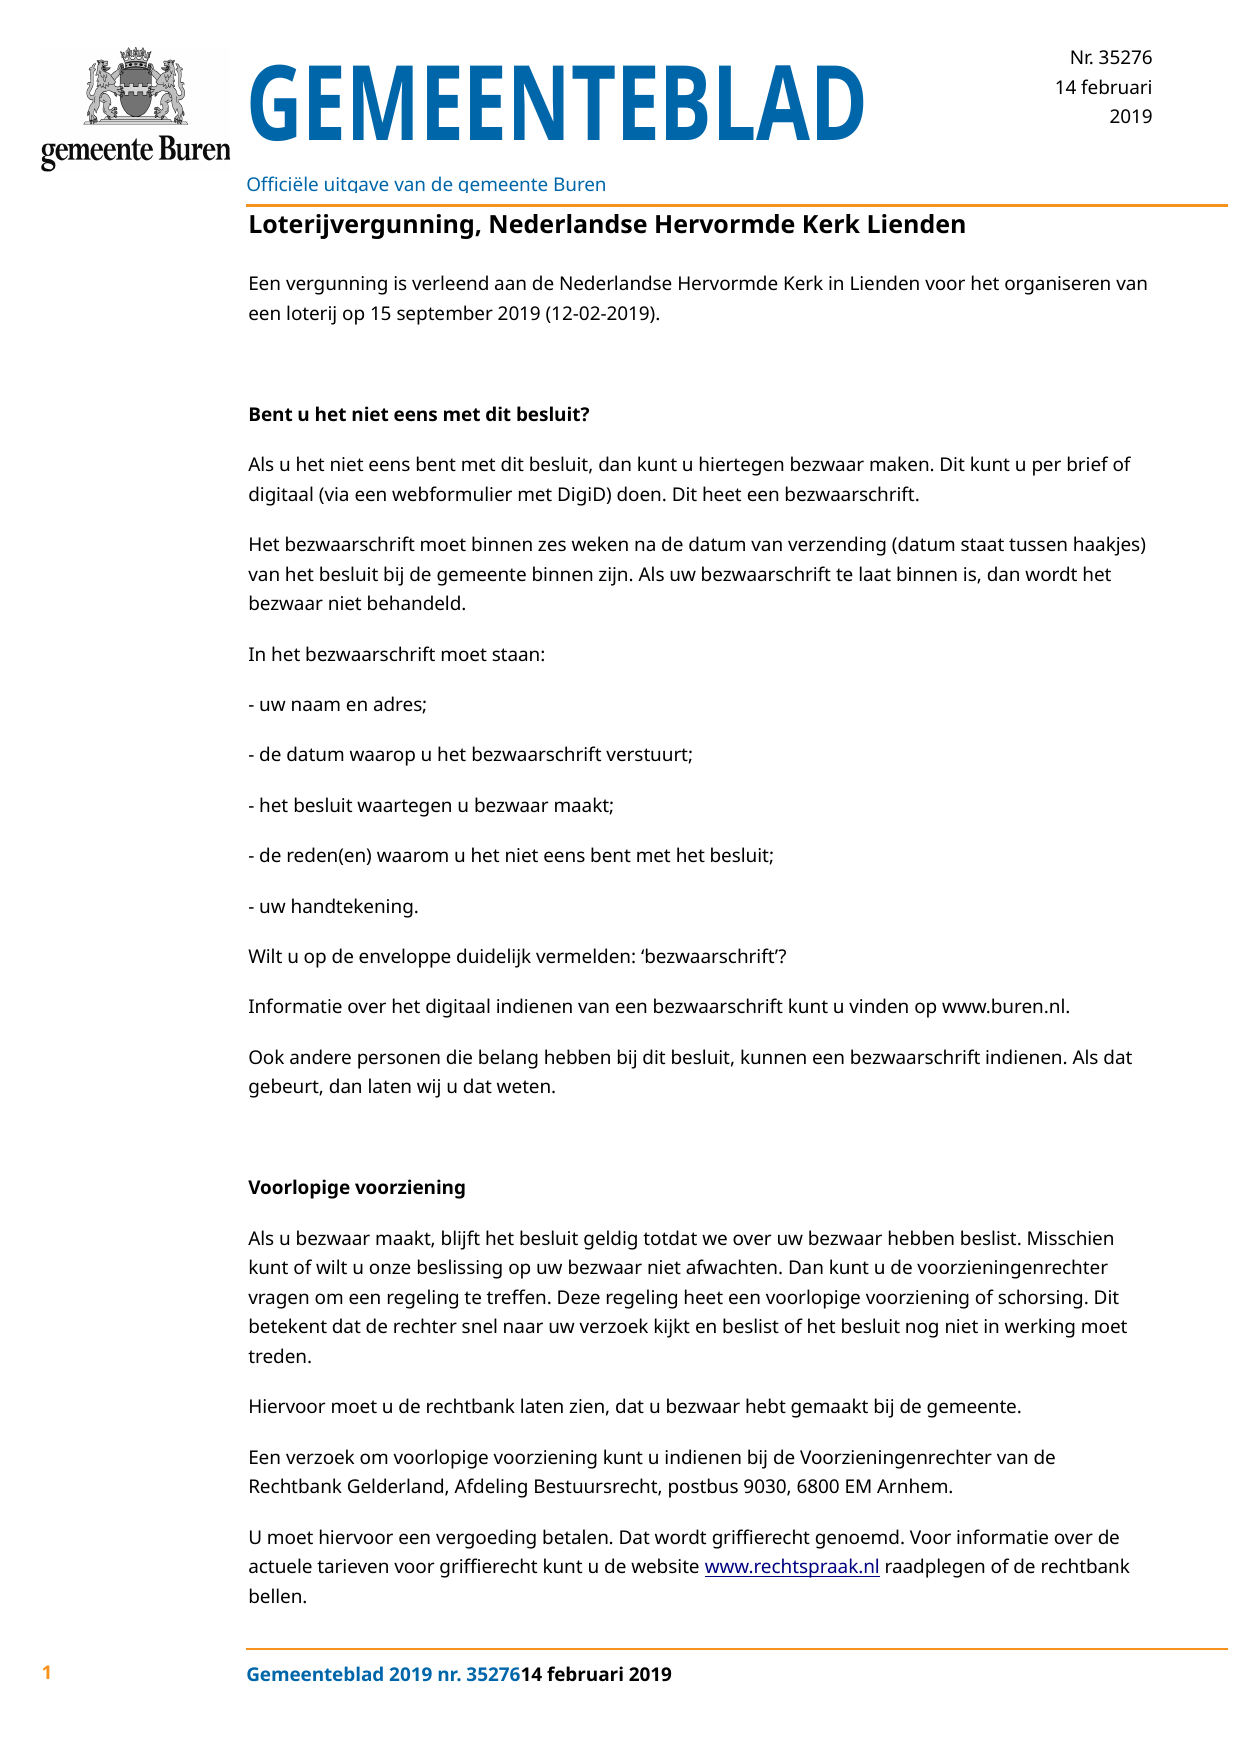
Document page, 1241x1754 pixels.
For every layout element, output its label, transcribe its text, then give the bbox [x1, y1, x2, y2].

text - de datum waarop u het bezwaarschrift verstuurt; [248, 742, 1152, 767]
text Hiervoor moet u de rechtbank laten zien, dat u bezwaar hebt gemaakt bij de gemeente. [248, 1394, 1152, 1419]
text Voorlopige voorziening [248, 1174, 1152, 1200]
text Loterijvergunning, Nederlandse Hervormde Kerk Lienden [248, 207, 1152, 241]
text Ook andere personen die belang hebben bij dit besluit, kunnen een bezwaarschrift indienen. Als dat gebeurt, dan laten wij u dat weten. [248, 1044, 1152, 1099]
text Een vergunning is verleend aan de Nederlandse Hervormde Kerk in Lienden voor het organiseren van een loterij op 15 september 2019 (12-02-2019). [248, 270, 1152, 326]
text Als u het niet eens bent met dit besluit, dan kunt u hiertegen bezwaar maken. Dit kunt u per brief of digitaal (via een webformulier met DigiD) doen. Dit heet een bezwaarschrift. [248, 451, 1152, 506]
text Bent u het niet eens met dit besluit? [248, 401, 1152, 426]
text Als u bezwaar maakt, blijft het besluit geldig totdat we over uw bezwaar hebben beslist. Misschien kunt of wilt u onze beslissing op uw bezwaar niet afwachten. Dan kunt u de voorzieningenrechter vragen om een regeling te treffen. Deze regeling heet een voorlopige voorziening of schorsing. Dit betekent dat de rechter snel naar uw verzoek kijkt en beslist of het besluit nog niet in werking moet treden. [248, 1225, 1152, 1369]
text Een verzoek om voorlopige voorziening kunt u indienen bij de Voorzieningenrechter van de Rechtbank Gelderland, Afdeling Bestuursrecht, postbus 9030, 6800 EM Arnhem. [248, 1444, 1152, 1499]
picture [41, 47, 231, 172]
text Het bezwaarschrift moet binnen zes weken na de datum van verzending (datum staat tussen haakjes) van het besluit bij de gemeente binnen zijn. Als uw bezwaarschrift te laat binnen is, dan wordt het bezwaar niet behandeld. [248, 531, 1152, 616]
text - uw naam en adres; [248, 691, 1152, 717]
text Wilt u op de enveloppe duidelijk vermelden: ‘bezwaarschrift’? [248, 943, 1152, 969]
text U moet hiervoor een vergoeding betalen. Dat wordt griffierecht genoemd. Voor informatie over de actuele tarieven voor griffierecht kunt u de website www.rechtspraak.nl raadplegen of de rechtbank bellen. [248, 1524, 1152, 1609]
text - het besluit waartegen u bezwaar maakt; [248, 792, 1152, 818]
text Informatie over het digitaal indienen van een bezwaarschrift kunt u vinden op www.buren.nl. [248, 994, 1152, 1019]
text In het bezwaarschrift moet staan: [248, 641, 1152, 666]
text - uw handtekening. [248, 893, 1152, 918]
text - de reden(en) waarom u het niet eens bent met het besluit; [248, 842, 1152, 868]
